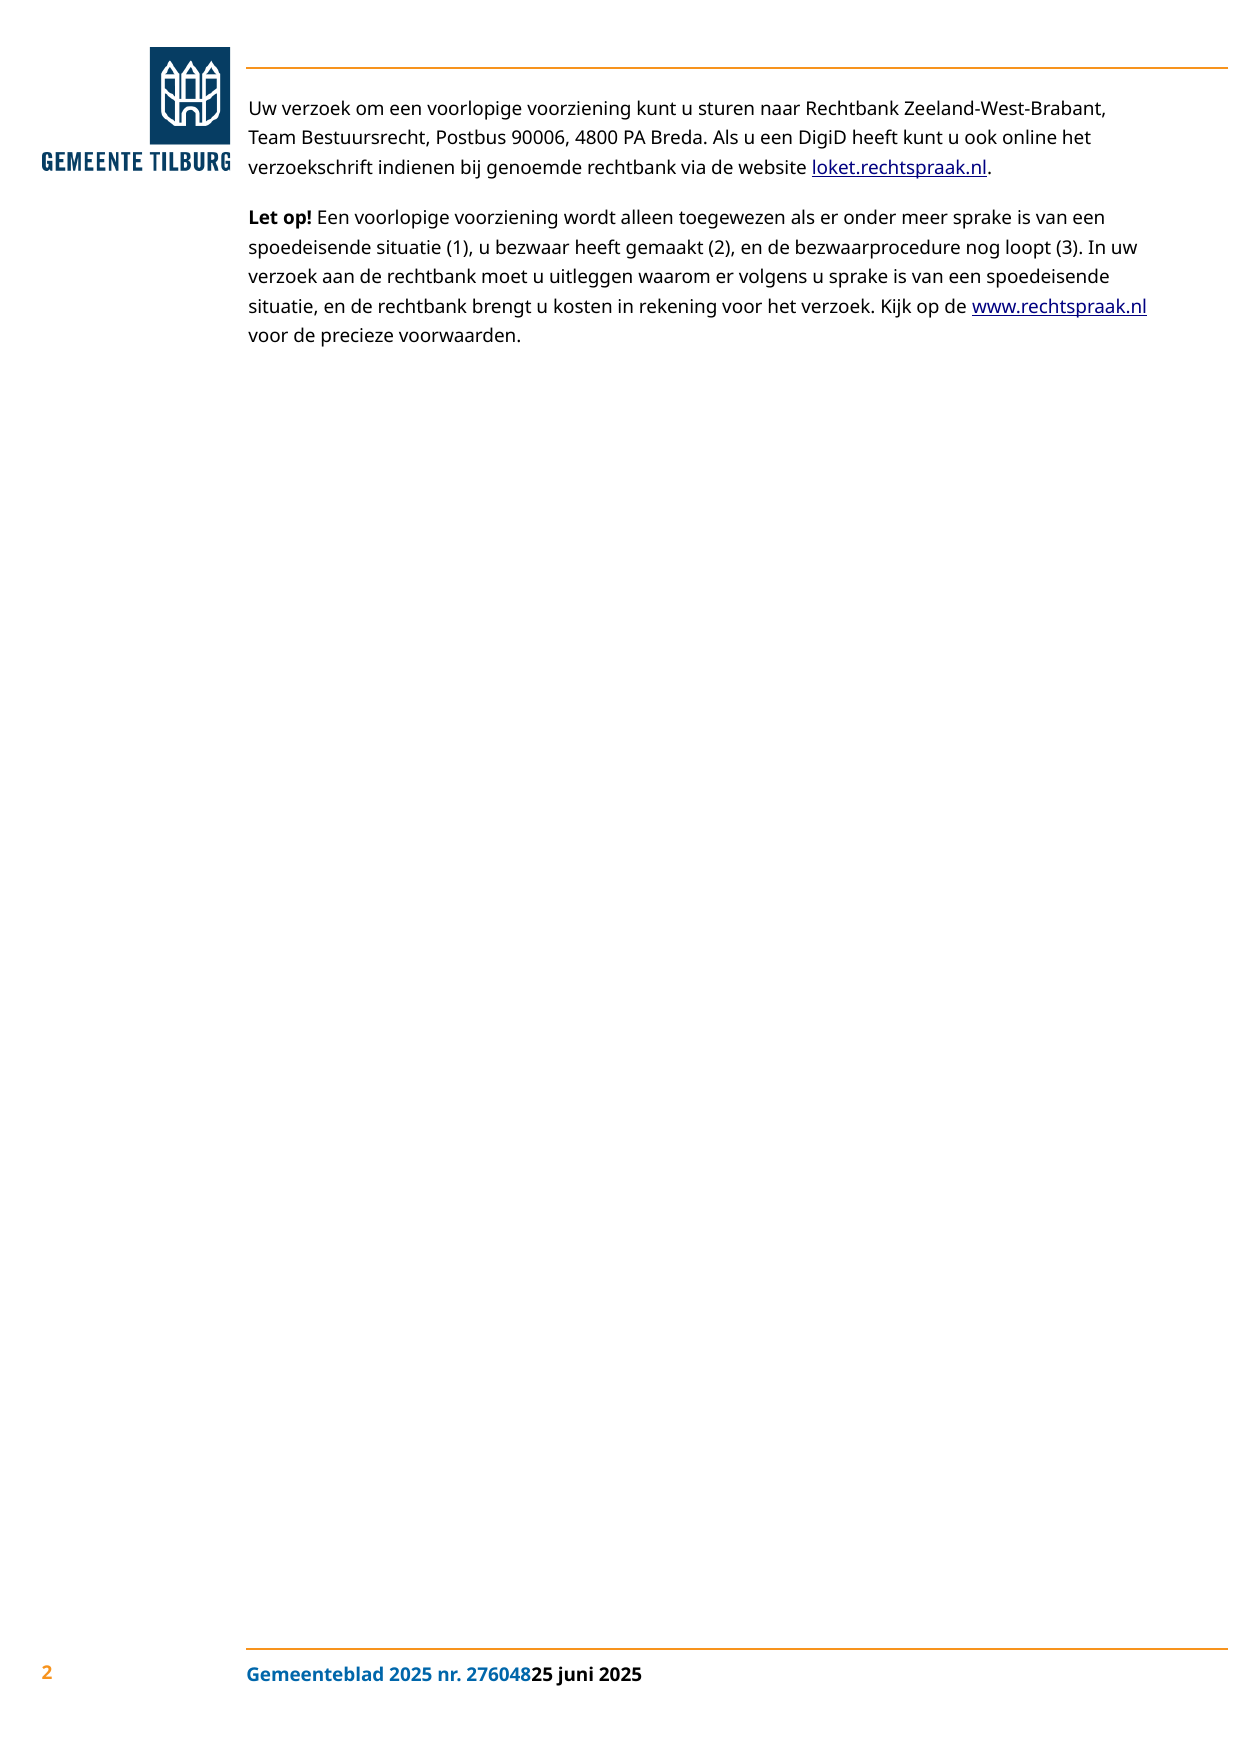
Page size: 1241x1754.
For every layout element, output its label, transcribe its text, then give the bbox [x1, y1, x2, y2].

picture [41, 47, 231, 172]
text Uw verzoek om een voorlopige voorziening kunt u sturen naar Rechtbank Zeeland-West-Brabant, Team Bestuursrecht, Postbus 90006, 4800 PA Breda. Als u een DigiD heeft kunt u ook online het verzoekschrift indienen bij genoemde rechtbank via de website loket.rechtspraak.nl. [248, 95, 1152, 180]
text Let op! Een voorlopige voorziening wordt alleen toegewezen als er onder meer sprake is van een spoedeisende situatie (1), u bezwaar heeft gemaakt (2), en de bezwaarprocedure nog loopt (3). In uw verzoek aan de rechtbank moet u uitleggen waarom er volgens u sprake is van een spoedeisende situatie, en de rechtbank brengt u kosten in rekening voor het verzoek. Kijk op de www.rechtspraak.nl voor de precieze voorwaarden. [248, 204, 1152, 348]
